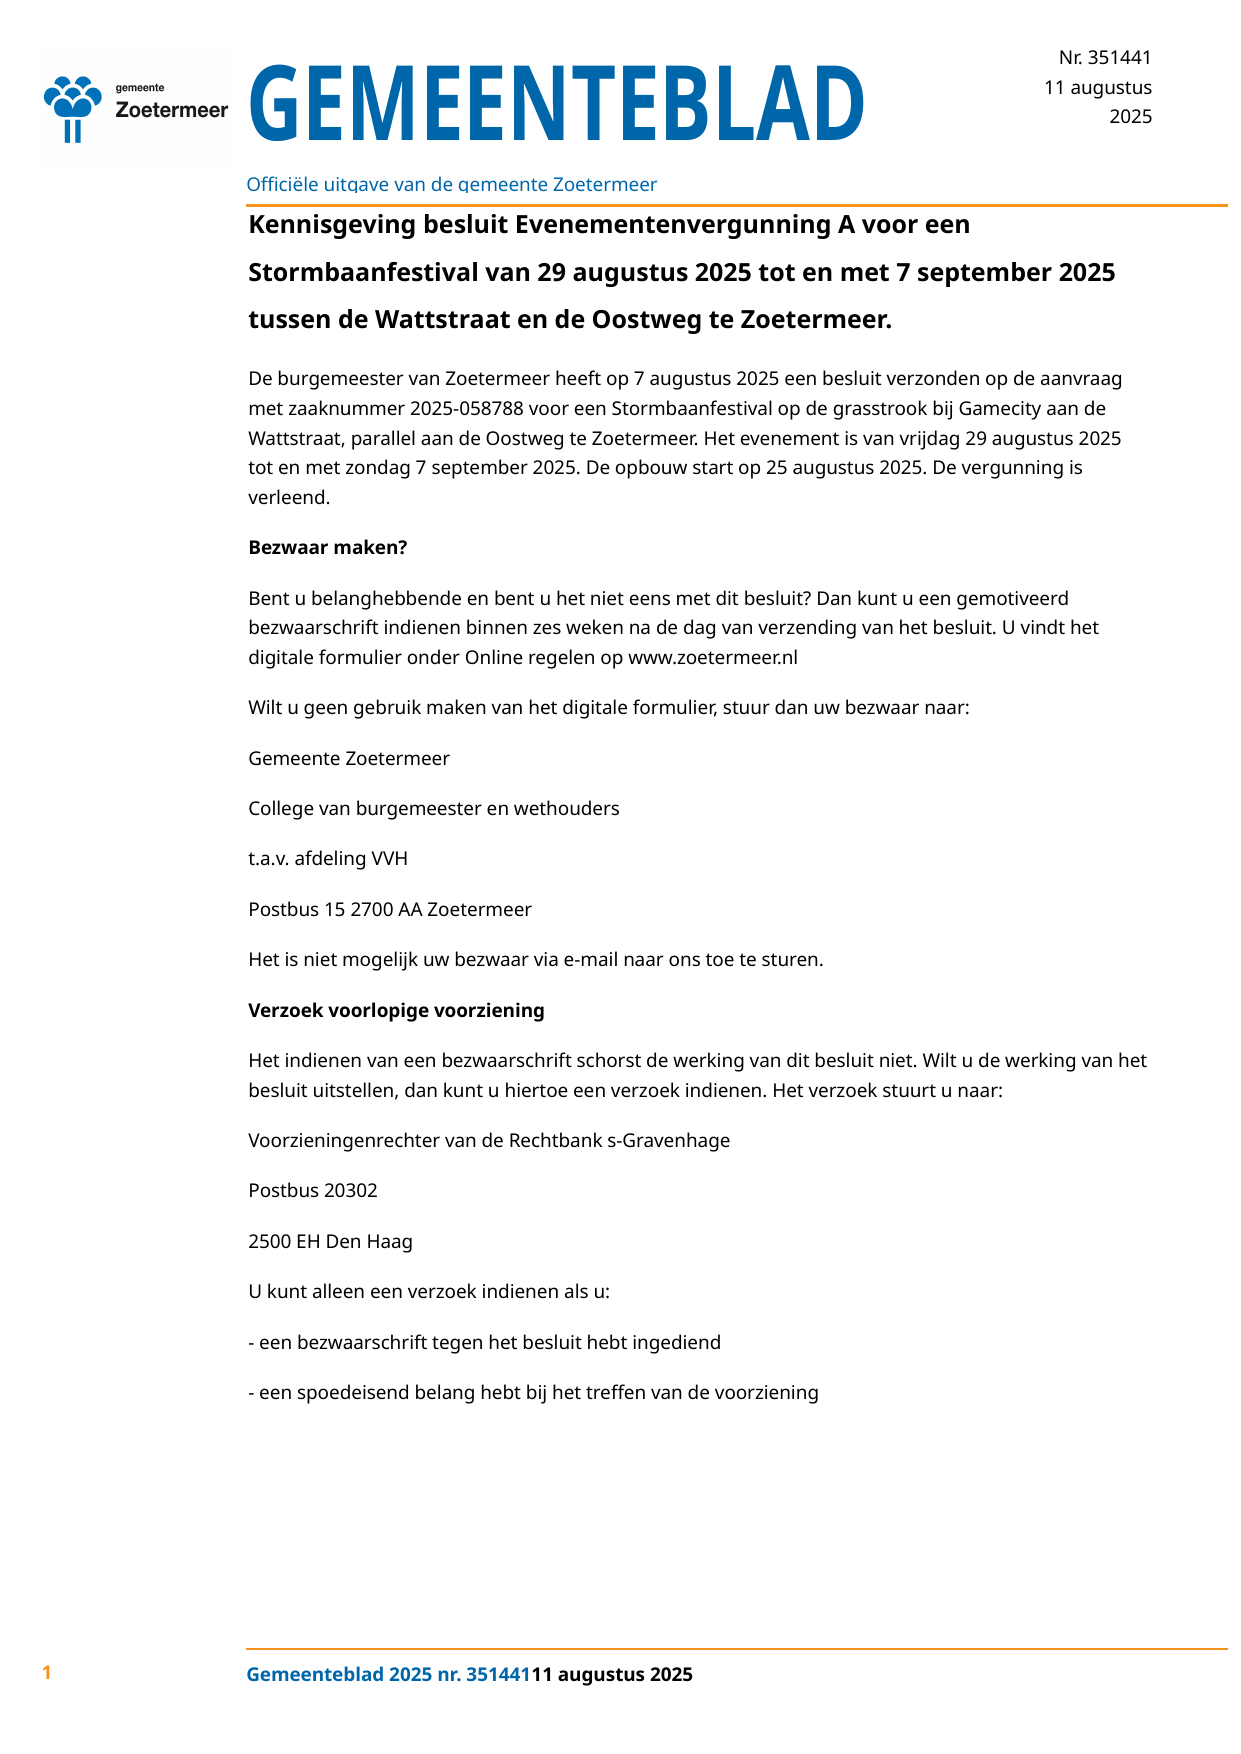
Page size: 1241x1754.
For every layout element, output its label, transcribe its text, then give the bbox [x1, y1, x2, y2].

text Postbus 20302 [248, 1178, 1152, 1203]
text Het indienen van een bezwaarschrift schorst de werking van dit besluit niet. Wilt u de werking van het besluit uitstellen, dan kunt u hiertoe een verzoek indienen. Het verzoek stuurt u naar: [248, 1047, 1152, 1102]
text Postbus 15 2700 AA Zoetermeer [248, 896, 1152, 922]
text Het is niet mogelijk uw bezwaar via e-mail naar ons toe te sturen. [248, 946, 1152, 972]
text Verzoek voorlopige voorziening [248, 997, 1152, 1022]
text College van burgemeester en wethouders [248, 795, 1152, 821]
text Bent u belanghebbende en bent u het niet eens met dit besluit? Dan kunt u een gemotiveerd bezwaarschrift indienen binnen zes weken na de dag van verzending van het besluit. U vindt het digitale formulier onder Online regelen op www.zoetermeer.nl [248, 585, 1152, 669]
text - een bezwaarschrift tegen het besluit hebt ingediend [248, 1329, 1152, 1354]
text De burgemeester van Zoetermeer heeft op 7 augustus 2025 een besluit verzonden op de aanvraag met zaaknummer 2025-058788 voor een Stormbaanfestival op de grasstrook bij Gamecity aan de Wattstraat, parallel aan de Oostweg te Zoetermeer. Het evenement is van vrijdag 29 augustus 2025 tot en met zondag 7 september 2025. De opbouw start op 25 augustus 2025. De vergunning is verleend. [248, 366, 1152, 509]
text U kunt alleen een verzoek indienen als u: [248, 1278, 1152, 1304]
text Wilt u geen gebruik maken van het digitale formulier, stuur dan uw bezwaar naar: [248, 694, 1152, 720]
text Bezwaar maken? [248, 534, 1152, 560]
text t.a.v. afdeling VVH [248, 846, 1152, 871]
picture [41, 47, 231, 172]
text Voorzieningenrechter van de Rechtbank s-Gravenhage [248, 1127, 1152, 1153]
text Kennisgeving besluit Evenementenvergunning A voor een Stormbaanfestival van 29 augustus 2025 tot en met 7 september 2025 tussen de Wattstraat en de Oostweg te Zoetermeer. [248, 207, 1152, 336]
text 2500 EH Den Haag [248, 1228, 1152, 1254]
text Gemeente Zoetermeer [248, 745, 1152, 770]
text - een spoedeisend belang hebt bij het treffen van de voorziening [248, 1379, 1152, 1405]
